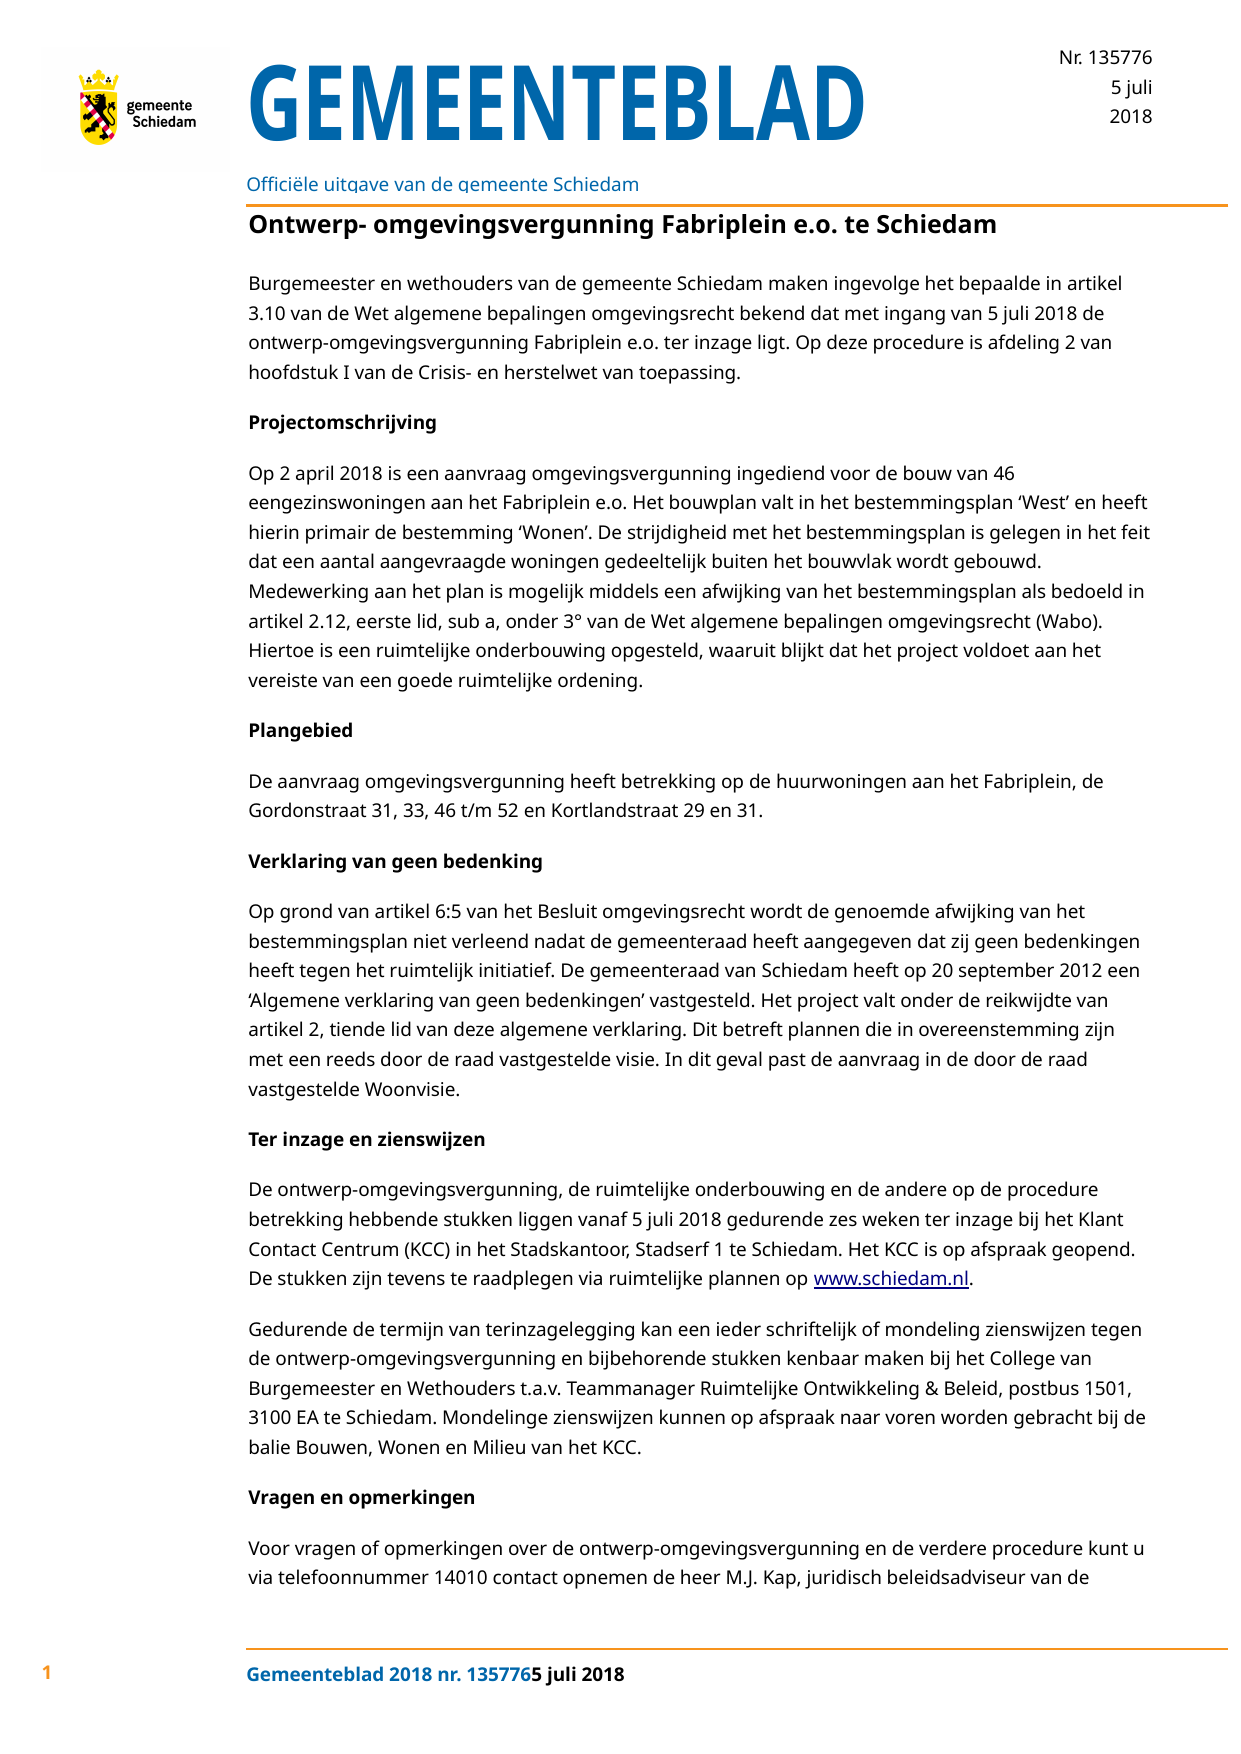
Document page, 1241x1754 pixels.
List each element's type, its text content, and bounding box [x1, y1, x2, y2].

text Op 2 april 2018 is een aanvraag omgevingsvergunning ingediend voor de bouw van 46 eengezinswoningen aan het Fabriplein e.o. Het bouwplan valt in het bestemmingsplan ‘West’ en heeft hierin primair de bestemming ‘Wonen’. De strijdigheid met het bestemmingsplan is gelegen in het feit dat een aantal aangevraagde woningen gedeeltelijk buiten het bouwvlak wordt gebouwd. Medewerking aan het plan is mogelijk middels een afwijking van het bestemmingsplan als bedoeld in artikel 2.12, eerste lid, sub a, onder 3° van de Wet algemene bepalingen omgevingsrecht (Wabo). Hiertoe is een ruimtelijke onderbouwing opgesteld, waaruit blijkt dat het project voldoet aan het vereiste van een goede ruimtelijke ordening. [248, 460, 1152, 693]
text Burgemeester en wethouders van de gemeente Schiedam maken ingevolge het bepaalde in artikel 3.10 van de Wet algemene bepalingen omgevingsrecht bekend dat met ingang van 5 juli 2018 de ontwerp-omgevingsvergunning Fabriplein e.o. ter inzage ligt. Op deze procedure is afdeling 2 van hoofdstuk I van de Crisis- en herstelwet van toepassing. [248, 270, 1152, 385]
text De aanvraag omgevingsvergunning heeft betrekking op de huurwoningen aan het Fabriplein, de Gordonstraat 31, 33, 46 t/m 52 en Kortlandstraat 29 en 31. [248, 768, 1152, 823]
text Plangebied [248, 717, 1152, 743]
text Op grond van artikel 6:5 van het Besluit omgevingsrecht wordt de genoemde afwijking van het bestemmingsplan niet verleend nadat de gemeenteraad heeft aangegeven dat zij geen bedenkingen heeft tegen het ruimtelijk initiatief. De gemeenteraad van Schiedam heeft op 20 september 2012 een ‘Algemene verklaring van geen bedenkingen’ vastgesteld. Het project valt onder de reikwijdte van artikel 2, tiende lid van deze algemene verklaring. Dit betreft plannen die in overeenstemming zijn met een reeds door de raad vastgestelde visie. In dit geval past de aanvraag in de door de raad vastgestelde Woonvisie. [248, 898, 1152, 1101]
text Projectomschrijving [248, 409, 1152, 435]
text Ontwerp- omgevingsvergunning Fabriplein e.o. te Schiedam [248, 207, 1152, 241]
text Verklaring van geen bedenking [248, 848, 1152, 873]
text Gedurende de termijn van terinzagelegging kan een ieder schriftelijk of mondeling zienswijzen tegen de ontwerp-omgevingsvergunning en bijbehorende stukken kenbaar maken bij het College van Burgemeester en Wethouders t.a.v. Teammanager Ruimtelijke Ontwikkeling & Beleid, postbus 1501, 3100 EA te Schiedam. Mondelinge zienswijzen kunnen op afspraak naar voren worden gebracht bij de balie Bouwen, Wonen en Milieu van het KCC. [248, 1316, 1152, 1460]
picture [41, 47, 231, 172]
text Voor vragen of opmerkingen over de ontwerp-omgevingsvergunning en de verdere procedure kunt u via telefoonnummer 14010 contact opnemen de heer M.J. Kap, juridisch beleidsadviseur van de [248, 1535, 1152, 1590]
text Ter inzage en zienswijzen [248, 1126, 1152, 1152]
text De ontwerp-omgevingsvergunning, de ruimtelijke onderbouwing en de andere op de procedure betrekking hebbende stukken liggen vanaf 5 juli 2018 gedurende zes weken ter inzage bij het Klant Contact Centrum (KCC) in het Stadskantoor, Stadserf 1 te Schiedam. Het KCC is op afspraak geopend. De stukken zijn tevens te raadplegen via ruimtelijke plannen op www.schiedam.nl. [248, 1177, 1152, 1291]
text Vragen en opmerkingen [248, 1484, 1152, 1510]
